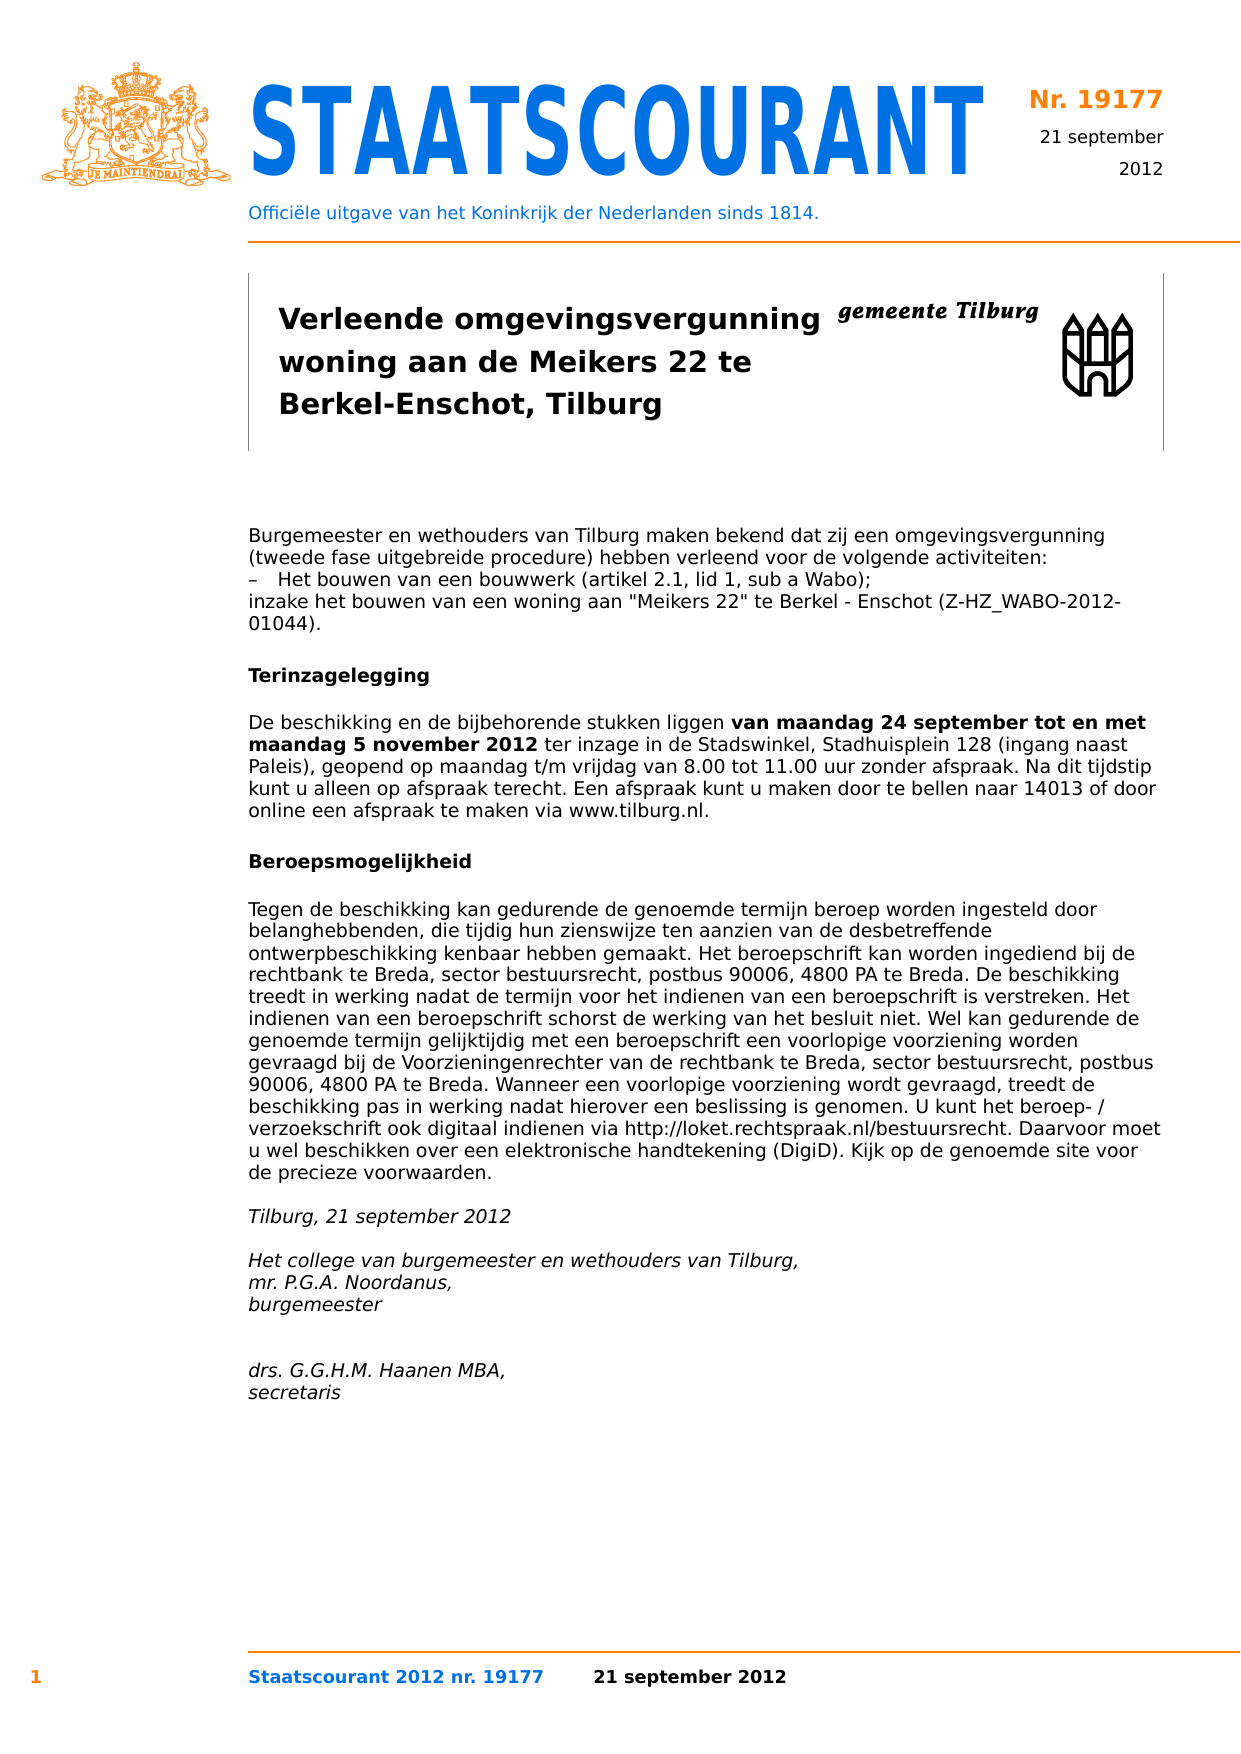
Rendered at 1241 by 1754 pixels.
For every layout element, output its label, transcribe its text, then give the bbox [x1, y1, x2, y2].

table_cell Officiële uitgave van het Koninkrijk der Nederlanden sinds 1814. [248, 203, 1240, 241]
text Tilburg, 21 september 2012 [248, 1206, 1163, 1228]
table_cell 2012 [998, 153, 1240, 203]
text Tegen de beschikking kan gedurende de genoemde termijn beroep worden ingesteld door belanghebbenden, die tijdig hun zienswijze ten aanzien van de desbetreffende ontwerpbeschikking kenbaar hebben gemaakt. Het beroepschrift kan worden ingediend bij de rechtbank te Breda, sector bestuursrecht, postbus 90006, 4800 PA te Breda. De beschikking treedt in werking nadat de termijn voor het indienen van een beroepschrift is verstreken. Het indienen van een beroepschrift schorst de werking van het besluit niet. Wel kan gedurende de genoemde termijn gelijktijdig met een beroepschrift een voorlopige voorziening worden gevraagd bij de Voorzieningenrechter van de rechtbank te Breda, sector bestuursrecht, postbus 90006, 4800 PA te Breda. Wanneer een voorlopige voorziening wordt gevraagd, treedt de beschikking pas in werking nadat hierover een beslissing is genomen. U kunt het beroep- / verzoekschrift ook digitaal indienen via http://loket.rechtspraak.nl/bestuursrecht. Daarvoor moet u wel beschikken over een elektronische handtekening (DigiD). Kijk op de genoemde site voor de precieze voorwaarden. [248, 898, 1163, 1184]
text – Het bouwen van een bouwwerk (artikel 2.1, lid 1, sub a Wabo); [248, 569, 1163, 591]
table_header STAATSCOURANT [248, 62, 998, 203]
subtitle Verleende omgevingsvergunning woning aan de Meikers 22 te Berkel-Enschot, Tilburg [249, 273, 1163, 451]
table_header [25, 62, 248, 241]
text drs. G.G.H.M. Haanen MBA, secretaris [248, 1338, 1163, 1404]
text inzake het bouwen van een woning aan "Meikers 22" te Berkel - Enschot (Z-HZ_WABO-2012-01044). [248, 591, 1163, 634]
text De beschikking en de bijbehorende stukken liggen van maandag 24 september tot en met maandag 5 november 2012 ter inzage in de Stadswinkel, Stadhuisplein 128 (ingang naast Paleis), geopend op maandag t/m vrijdag van 8.00 tot 11.00 uur zonder afspraak. Na dit tijdstip kunt u alleen op afspraak terecht. Een afspraak kunt u maken door te bellen naar 14013 of door online een afspraak te maken via www.tilburg.nl. [248, 712, 1163, 821]
subtitle Beroepsmogelijkheid [248, 851, 1163, 873]
table_cell 21 september [998, 121, 1240, 153]
text Burgemeester en wethouders van Tilburg maken bekend dat zij een omgevingsvergunning (tweede fase uitgebreide procedure) hebben verleend voor de volgende activiteiten: [248, 525, 1163, 569]
table_header Nr. 19177 [998, 62, 1240, 121]
picture [838, 302, 1134, 397]
picture [41, 62, 231, 186]
subtitle Terinzagelegging [248, 664, 1163, 687]
text Het college van burgemeester en wethouders van Tilburg, mr. P.G.A. Noordanus, burgemeester [248, 1250, 1163, 1316]
